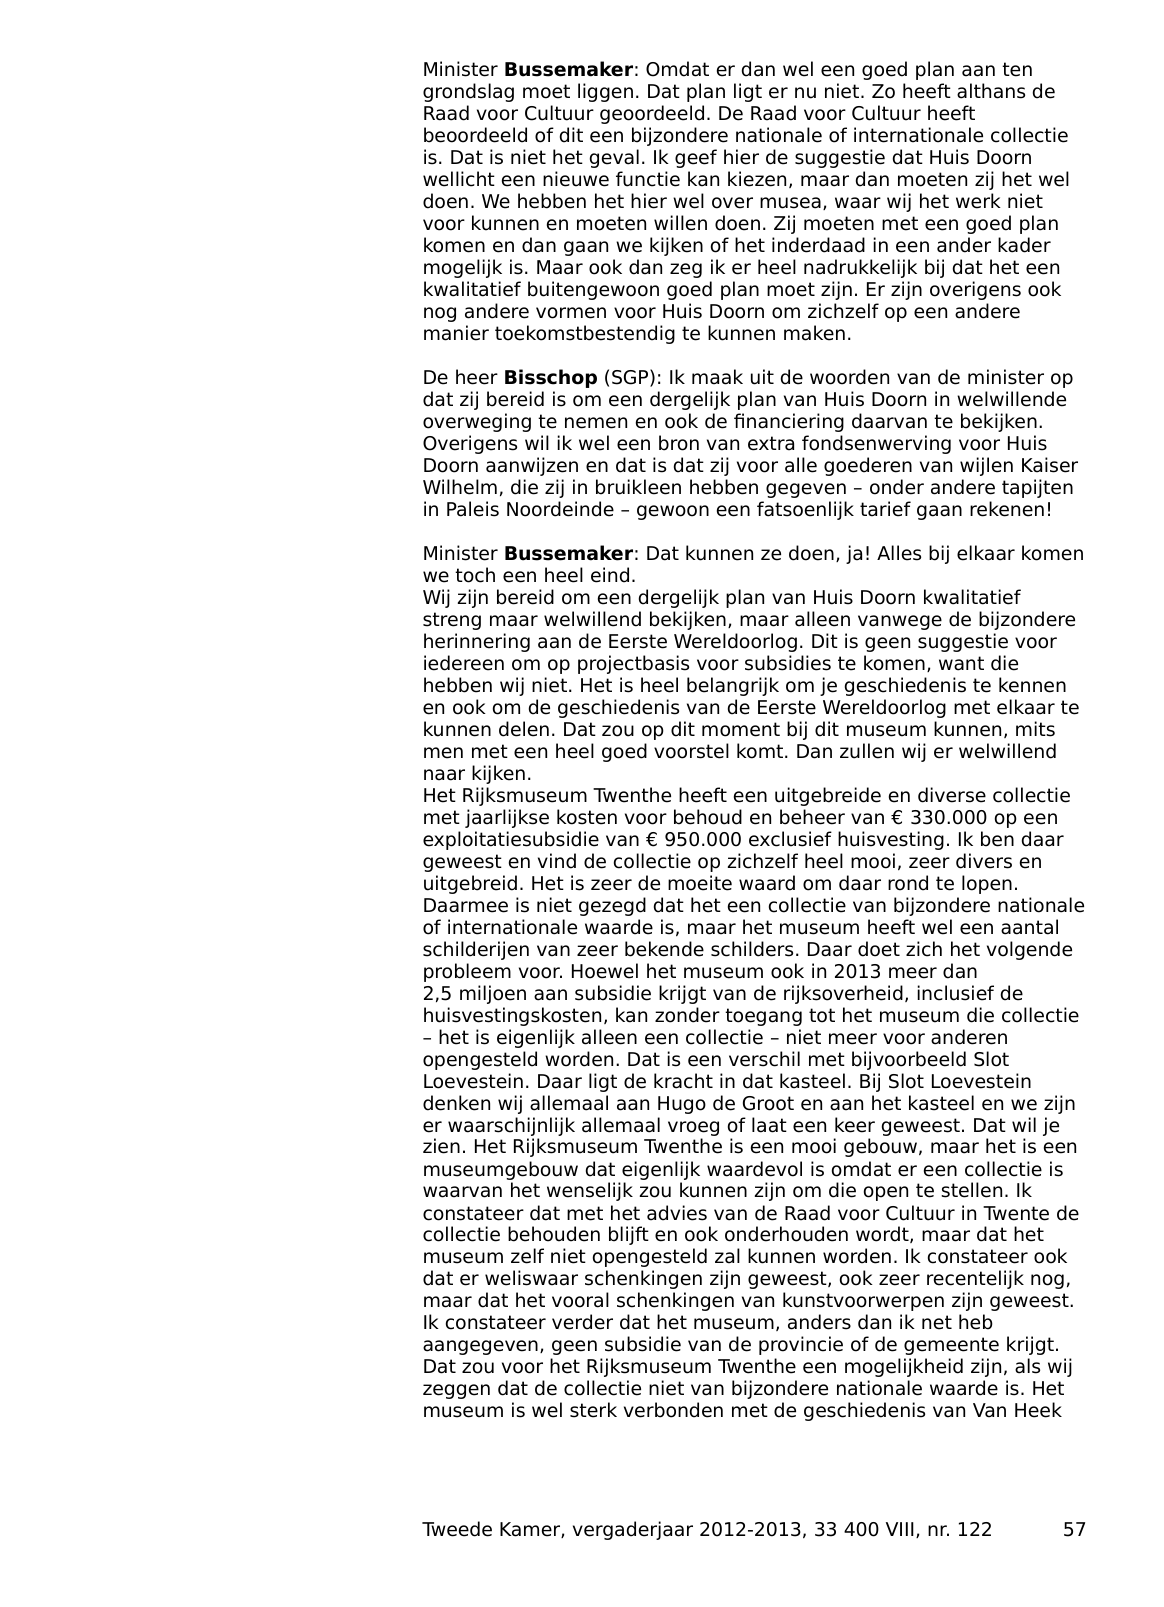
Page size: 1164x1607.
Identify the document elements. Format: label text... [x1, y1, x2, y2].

text De heer Bisschop (SGP): Ik maak uit de woorden van de minister op dat zij bereid is om een dergelijk plan van Huis Doorn in welwillende overweging te nemen en ook de financiering daarvan te bekijken. Overigens wil ik wel een bron van extra fondsenwerving voor Huis Doorn aanwijzen en dat is dat zij voor alle goederen van wijlen Kaiser Wilhelm, die zij in bruikleen hebben gegeven – onder andere tapijten in Paleis Noordeinde – gewoon een fatsoenlijk tarief gaan rekenen! [422, 367, 1087, 521]
text Wij zijn bereid om een dergelijk plan van Huis Doorn kwalitatief streng maar welwillend bekijken, maar alleen vanwege de bijzondere herinnering aan de Eerste Wereldoorlog. Dit is geen suggestie voor iedereen om op projectbasis voor subsidies te komen, want die hebben wij niet. Het is heel belangrijk om je geschiedenis te kennen en ook om de geschiedenis van de Eerste Wereldoorlog met elkaar te kunnen delen. Dat zou op dit moment bij dit museum kunnen, mits men met een heel goed voorstel komt. Dan zullen wij er welwillend naar kijken. [422, 587, 1087, 785]
text Minister Bussemaker: Omdat er dan wel een goed plan aan ten grondslag moet liggen. Dat plan ligt er nu niet. Zo heeft althans de Raad voor Cultuur geoordeeld. De Raad voor Cultuur heeft beoordeeld of dit een bijzondere nationale of internationale collectie is. Dat is niet het geval. Ik geef hier de suggestie dat Huis Doorn wellicht een nieuwe functie kan kiezen, maar dan moeten zij het wel doen. We hebben het hier wel over musea, waar wij het werk niet voor kunnen en moeten willen doen. Zij moeten met een goed plan komen en dan gaan we kijken of het inderdaad in een ander kader mogelijk is. Maar ook dan zeg ik er heel nadrukkelijk bij dat het een kwalitatief buitengewoon goed plan moet zijn. Er zijn overigens ook nog andere vormen voor Huis Doorn om zichzelf op een andere manier toekomstbestendig te kunnen maken. [422, 59, 1087, 345]
text Het Rijksmuseum Twenthe heeft een uitgebreide en diverse collectie met jaarlijkse kosten voor behoud en beheer van € 330.000 op een exploitatiesubsidie van € 950.000 exclusief huisvesting. Ik ben daar geweest en vind de collectie op zichzelf heel mooi, zeer divers en uitgebreid. Het is zeer de moeite waard om daar rond te lopen. Daarmee is niet gezegd dat het een collectie van bijzondere nationale of internationale waarde is, maar het museum heeft wel een aantal schilderijen van zeer bekende schilders. Daar doet zich het volgende probleem voor. Hoewel het museum ook in 2013 meer dan 2,5 miljoen aan subsidie krijgt van de rijksoverheid, inclusief de huisvestingskosten, kan zonder toegang tot het museum die collectie – het is eigenlijk alleen een collectie – niet meer voor anderen opengesteld worden. Dat is een verschil met bijvoorbeeld Slot Loevestein. Daar ligt de kracht in dat kasteel. Bij Slot Loevestein denken wij allemaal aan Hugo de Groot en aan het kasteel en we zijn er waarschijnlijk allemaal vroeg of laat een keer geweest. Dat wil je zien. Het Rijksmuseum Twenthe is een mooi gebouw, maar het is een museumgebouw dat eigenlijk waardevol is omdat er een collectie is waarvan het wenselijk zou kunnen zijn om die open te stellen. Ik constateer dat met het advies van de Raad voor Cultuur in Twente de collectie behouden blijft en ook onderhouden wordt, maar dat het museum zelf niet opengesteld zal kunnen worden. Ik constateer ook dat er weliswaar schenkingen zijn geweest, ook zeer recentelijk nog, maar dat het vooral schenkingen van kunstvoorwerpen zijn geweest. Ik constateer verder dat het museum, anders dan ik net heb aangegeven, geen subsidie van de provincie of de gemeente krijgt. Dat zou voor het Rijksmuseum Twenthe een mogelijkheid zijn, als wij zeggen dat de collectie niet van bijzondere nationale waarde is. Het museum is wel sterk verbonden met de geschiedenis van Van Heek [422, 785, 1087, 1422]
text Minister Bussemaker: Dat kunnen ze doen, ja! Alles bij elkaar komen we toch een heel eind. [422, 543, 1087, 587]
